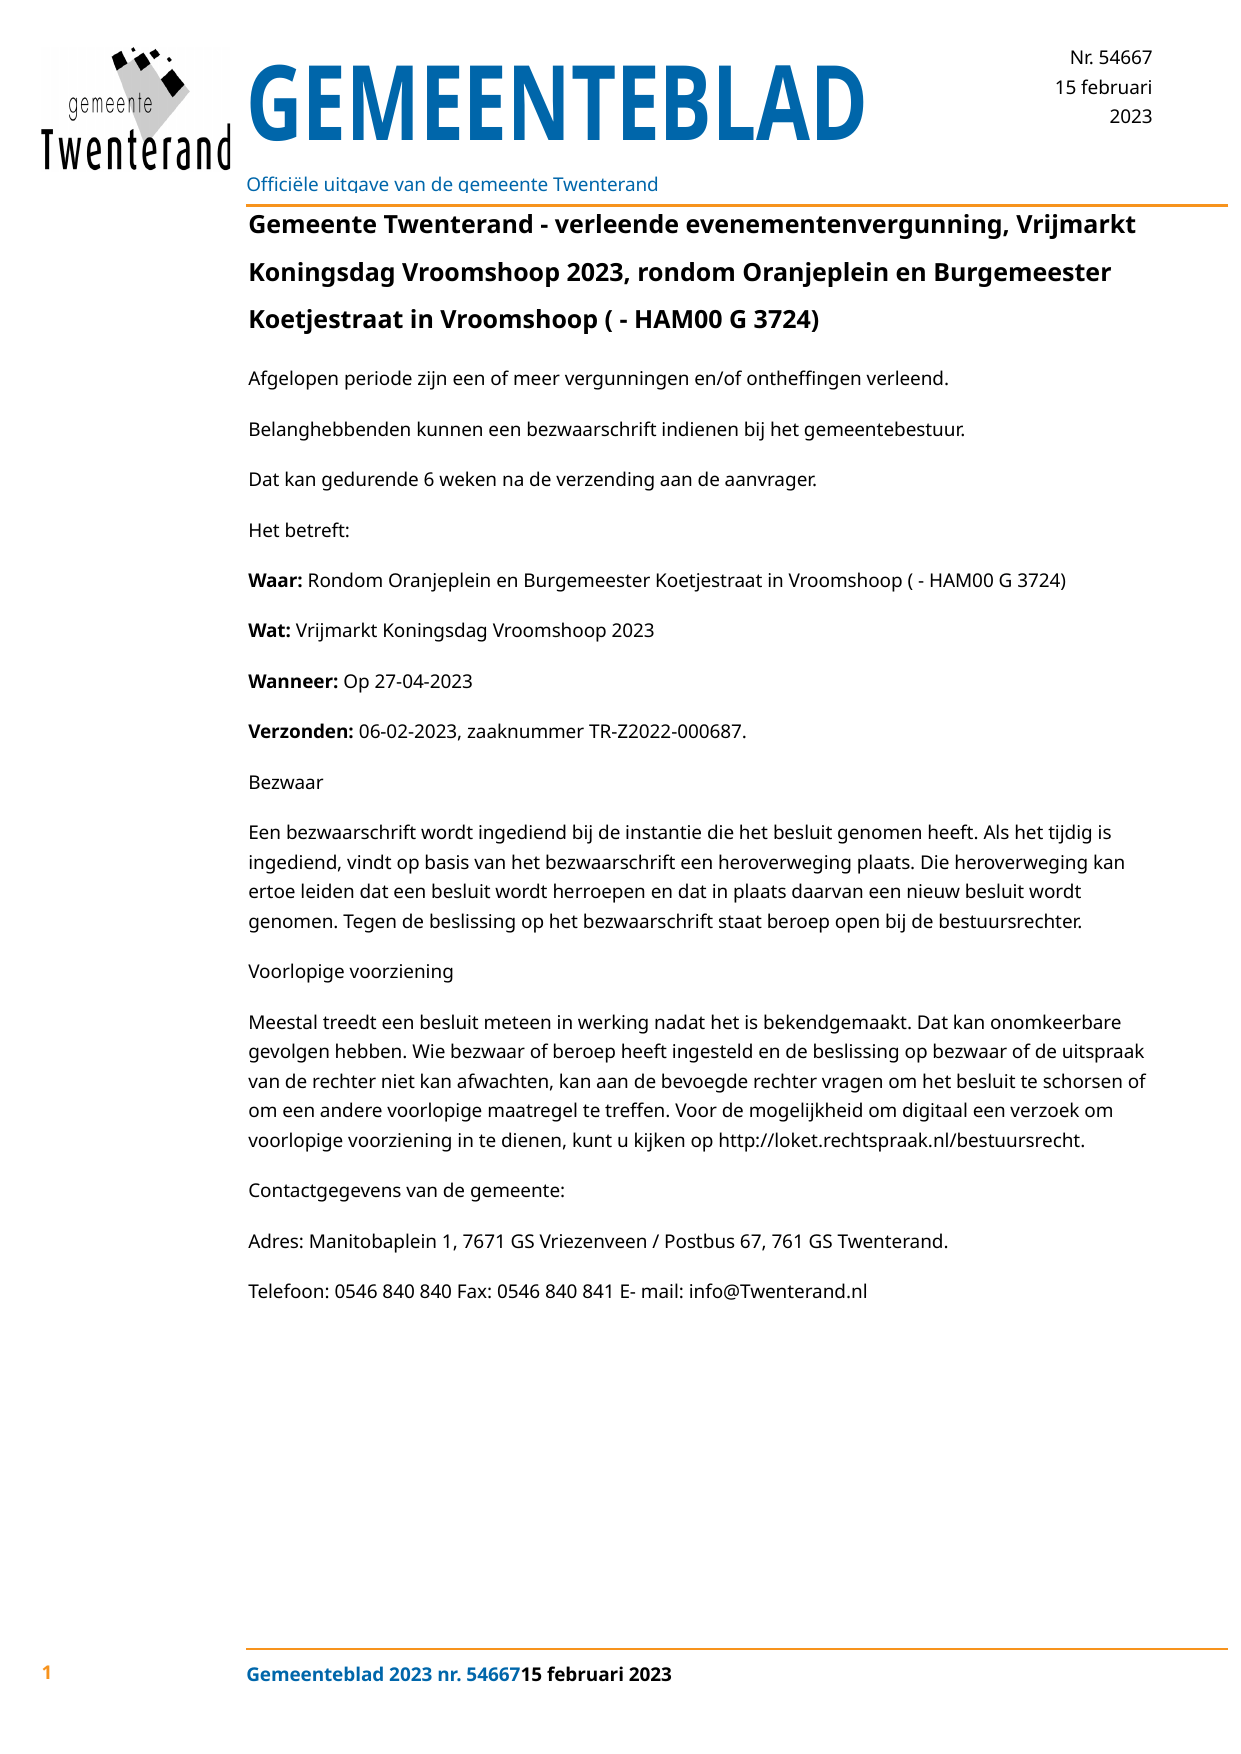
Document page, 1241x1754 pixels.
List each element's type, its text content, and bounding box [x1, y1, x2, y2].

text Belanghebbenden kunnen een bezwaarschrift indienen bij het gemeentebestuur. [248, 416, 1152, 442]
text Telefoon: 0546 840 840 Fax: 0546 840 841 E- mail: info@Twenterand.nl [248, 1278, 1152, 1304]
text Voorlopige voorziening [248, 958, 1152, 984]
text Gemeente Twenterand - verleende evenementenvergunning, Vrijmarkt Koningsdag Vroomshoop 2023, rondom Oranjeplein en Burgemeester Koetjestraat in Vroomshoop ( - HAM00 G 3724) [248, 207, 1152, 336]
picture [41, 47, 231, 172]
text Adres: Manitobaplein 1, 7671 GS Vriezenveen / Postbus 67, 761 GS Twenterand. [248, 1228, 1152, 1254]
text Dat kan gedurende 6 weken na de verzending aan de aanvrager. [248, 466, 1152, 492]
text Afgelopen periode zijn een of meer vergunningen en/of ontheffingen verleend. [248, 366, 1152, 391]
text Een bezwaarschrift wordt ingediend bij de instantie die het besluit genomen heeft. Als het tijdig is ingediend, vindt op basis van het bezwaarschrift een heroverweging plaats. Die heroverweging kan ertoe leiden dat een besluit wordt herroepen en dat in plaats daarvan een nieuw besluit wordt genomen. Tegen de beslissing op het bezwaarschrift staat beroep open bij de bestuursrechter. [248, 819, 1152, 934]
text Wat: Vrijmarkt Koningsdag Vroomshoop 2023 [248, 618, 1152, 643]
text Het betreft: [248, 517, 1152, 542]
text Waar: Rondom Oranjeplein en Burgemeester Koetjestraat in Vroomshoop ( - HAM00 G 3724) [248, 567, 1152, 593]
text Wanneer: Op 27-04-2023 [248, 668, 1152, 694]
text Verzonden: 06-02-2023, zaaknummer TR-Z2022-000687. [248, 718, 1152, 744]
text Bezwaar [248, 769, 1152, 794]
text Contactgegevens van de gemeente: [248, 1178, 1152, 1203]
text Meestal treedt een besluit meteen in werking nadat het is bekendgemaakt. Dat kan onomkeerbare gevolgen hebben. Wie bezwaar of beroep heeft ingesteld en de beslissing op bezwaar of de uitspraak van de rechter niet kan afwachten, kan aan de bevoegde rechter vragen om het besluit te schorsen of om een andere voorlopige maatregel te treffen. Voor de mogelijkheid om digitaal een verzoek om voorlopige voorziening in te dienen, kunt u kijken op http://loket.rechtspraak.nl/bestuursrecht. [248, 1009, 1152, 1153]
